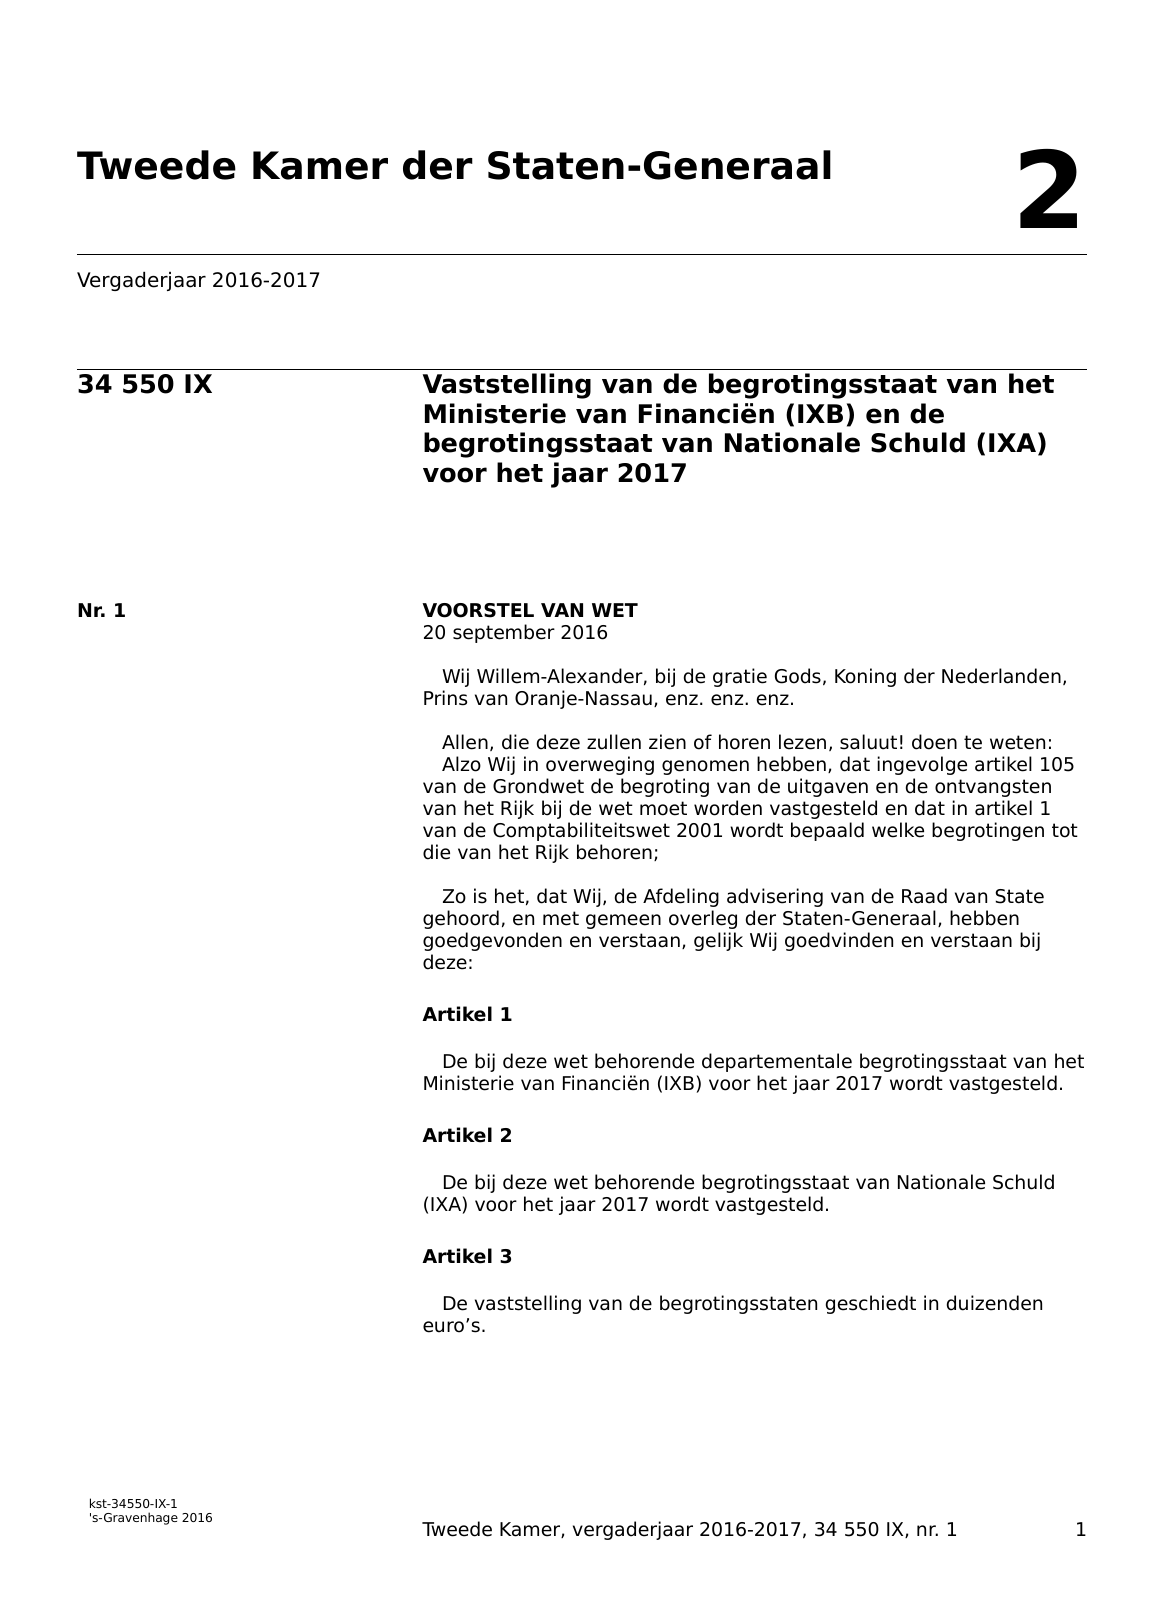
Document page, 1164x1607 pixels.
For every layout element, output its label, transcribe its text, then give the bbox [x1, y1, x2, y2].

text Alzo Wij in overweging genomen hebben, dat ingevolge artikel 105 van de Grondwet de begroting van de uitgaven en de ontvangsten van het Rijk bij de wet moet worden vastgesteld en dat in artikel 1 van de Comptabiliteitswet 2001 wordt bepaald welke begrotingen tot die van het Rijk behoren; [422, 754, 1087, 864]
subtitle 34 550 IX Vaststelling van de begrotingsstaat van het Ministerie van Financiën (IXB) en de begrotingsstaat van Nationale Schuld (IXA) voor het jaar 2017 [77, 370, 1087, 488]
subtitle Artikel 2 [422, 1125, 1087, 1147]
text 's-Gravenhage 2016 [88, 1511, 323, 1525]
subtitle Artikel 3 [422, 1246, 1087, 1268]
text De bij deze wet behorende begrotingsstaat van Nationale Schuld (IXA) voor het jaar 2017 wordt vastgesteld. [422, 1172, 1087, 1216]
subtitle Artikel 1 [422, 1004, 1087, 1026]
subtitle Nr. 1 VOORSTEL VAN WET [77, 599, 1087, 622]
table_header Tweede Kamer der Staten-Generaal [77, 130, 886, 254]
text De bij deze wet behorende departementale begrotingsstaat van het Ministerie van Financiën (IXB) voor het jaar 2017 wordt vastgesteld. [422, 1051, 1087, 1095]
text kst-34550-IX-1 [88, 1497, 323, 1511]
text Allen, die deze zullen zien of horen lezen, saluut! doen te weten: [422, 732, 1087, 754]
text De vaststelling van de begrotingsstaten geschiedt in duizenden euro’s. [422, 1293, 1087, 1337]
text Zo is het, dat Wij, de Afdeling advisering van de Raad van State gehoord, en met gemeen overleg der Staten-Generaal, hebben goedgevonden en verstaan, gelijk Wij goedvinden en verstaan bij deze: [422, 886, 1087, 974]
table_cell Vergaderjaar 2016-2017 [77, 255, 1087, 369]
text Wij Willem-Alexander, bij de gratie Gods, Koning der Nederlanden, Prins van Oranje-Nassau, enz. enz. enz. [422, 666, 1087, 710]
text 20 september 2016 [422, 622, 1087, 643]
table_header 2 [886, 130, 1087, 254]
